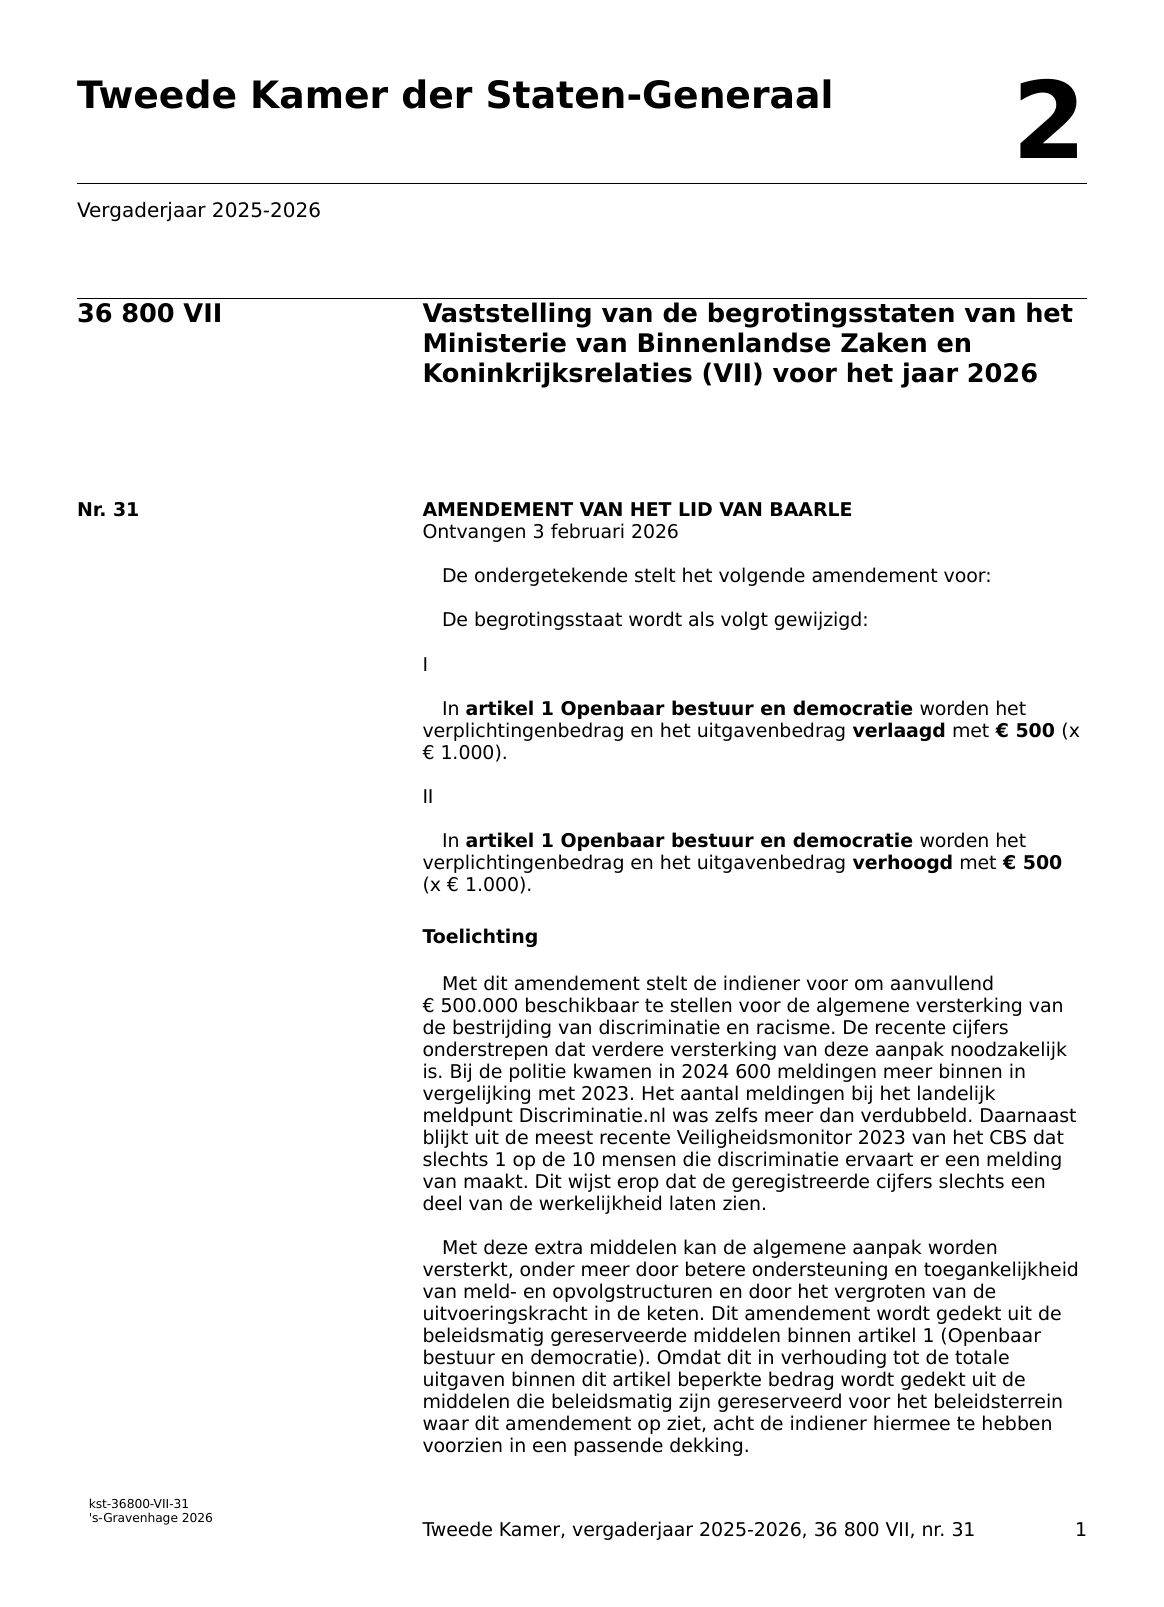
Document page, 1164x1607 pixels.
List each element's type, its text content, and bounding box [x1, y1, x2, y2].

table_header 2 [886, 59, 1087, 183]
table_header Tweede Kamer der Staten-Generaal [77, 59, 886, 183]
text Ontvangen 3 februari 2026 [422, 521, 1087, 543]
text kst-36800-VII-31 [88, 1497, 323, 1511]
text II [422, 786, 1087, 808]
text Met dit amendement stelt de indiener voor om aanvullend € 500.000 beschikbaar te stellen voor de algemene versterking van de bestrijding van discriminatie en racisme. De recente cijfers onderstrepen dat verdere versterking van deze aanpak noodzakelijk is. Bij de politie kwamen in 2024 600 meldingen meer binnen in vergelijking met 2023. Het aantal meldingen bij het landelijk meldpunt Discriminatie.nl was zelfs meer dan verdubbeld. Daarnaast blijkt uit de meest recente Veiligheidsmonitor 2023 van het CBS dat slechts 1 op de 10 mensen die discriminatie ervaart er een melding van maakt. Dit wijst erop dat de geregistreerde cijfers slechts een deel van de werkelijkheid laten zien. [422, 973, 1087, 1215]
subtitle Nr. 31 AMENDEMENT VAN HET LID VAN BAARLE [77, 499, 1087, 521]
subtitle 36 800 VII Vaststelling van de begrotingsstaten van het Ministerie van Binnenlandse Zaken en Koninkrijksrelaties (VII) voor het jaar 2026 [77, 299, 1087, 388]
text Met deze extra middelen kan de algemene aanpak worden versterkt, onder meer door betere ondersteuning en toegankelijkheid van meld- en opvolgstructuren en door het vergroten van de uitvoeringskracht in de keten. Dit amendement wordt gedekt uit de beleidsmatig gereserveerde middelen binnen artikel 1 (Openbaar bestuur en democratie). Omdat dit in verhouding tot de totale uitgaven binnen dit artikel beperkte bedrag wordt gedekt uit de middelen die beleidsmatig zijn gereserveerd voor het beleidsterrein waar dit amendement op ziet, acht de indiener hiermee te hebben voorzien in een passende dekking. [422, 1237, 1087, 1457]
text In artikel 1 Openbaar bestuur en democratie worden het verplichtingenbedrag en het uitgavenbedrag verhoogd met € 500 (x € 1.000). [422, 830, 1087, 896]
text De begrotingsstaat wordt als volgt gewijzigd: [422, 609, 1087, 631]
text In artikel 1 Openbaar bestuur en democratie worden het verplichtingenbedrag en het uitgavenbedrag verlaagd met € 500 (x € 1.000). [422, 698, 1087, 764]
text 's-Gravenhage 2026 [88, 1511, 323, 1525]
subtitle Toelichting [422, 926, 1087, 948]
text De ondergetekende stelt het volgende amendement voor: [422, 565, 1087, 587]
text I [422, 653, 1087, 676]
table_cell Vergaderjaar 2025-2026 [77, 184, 1087, 298]
